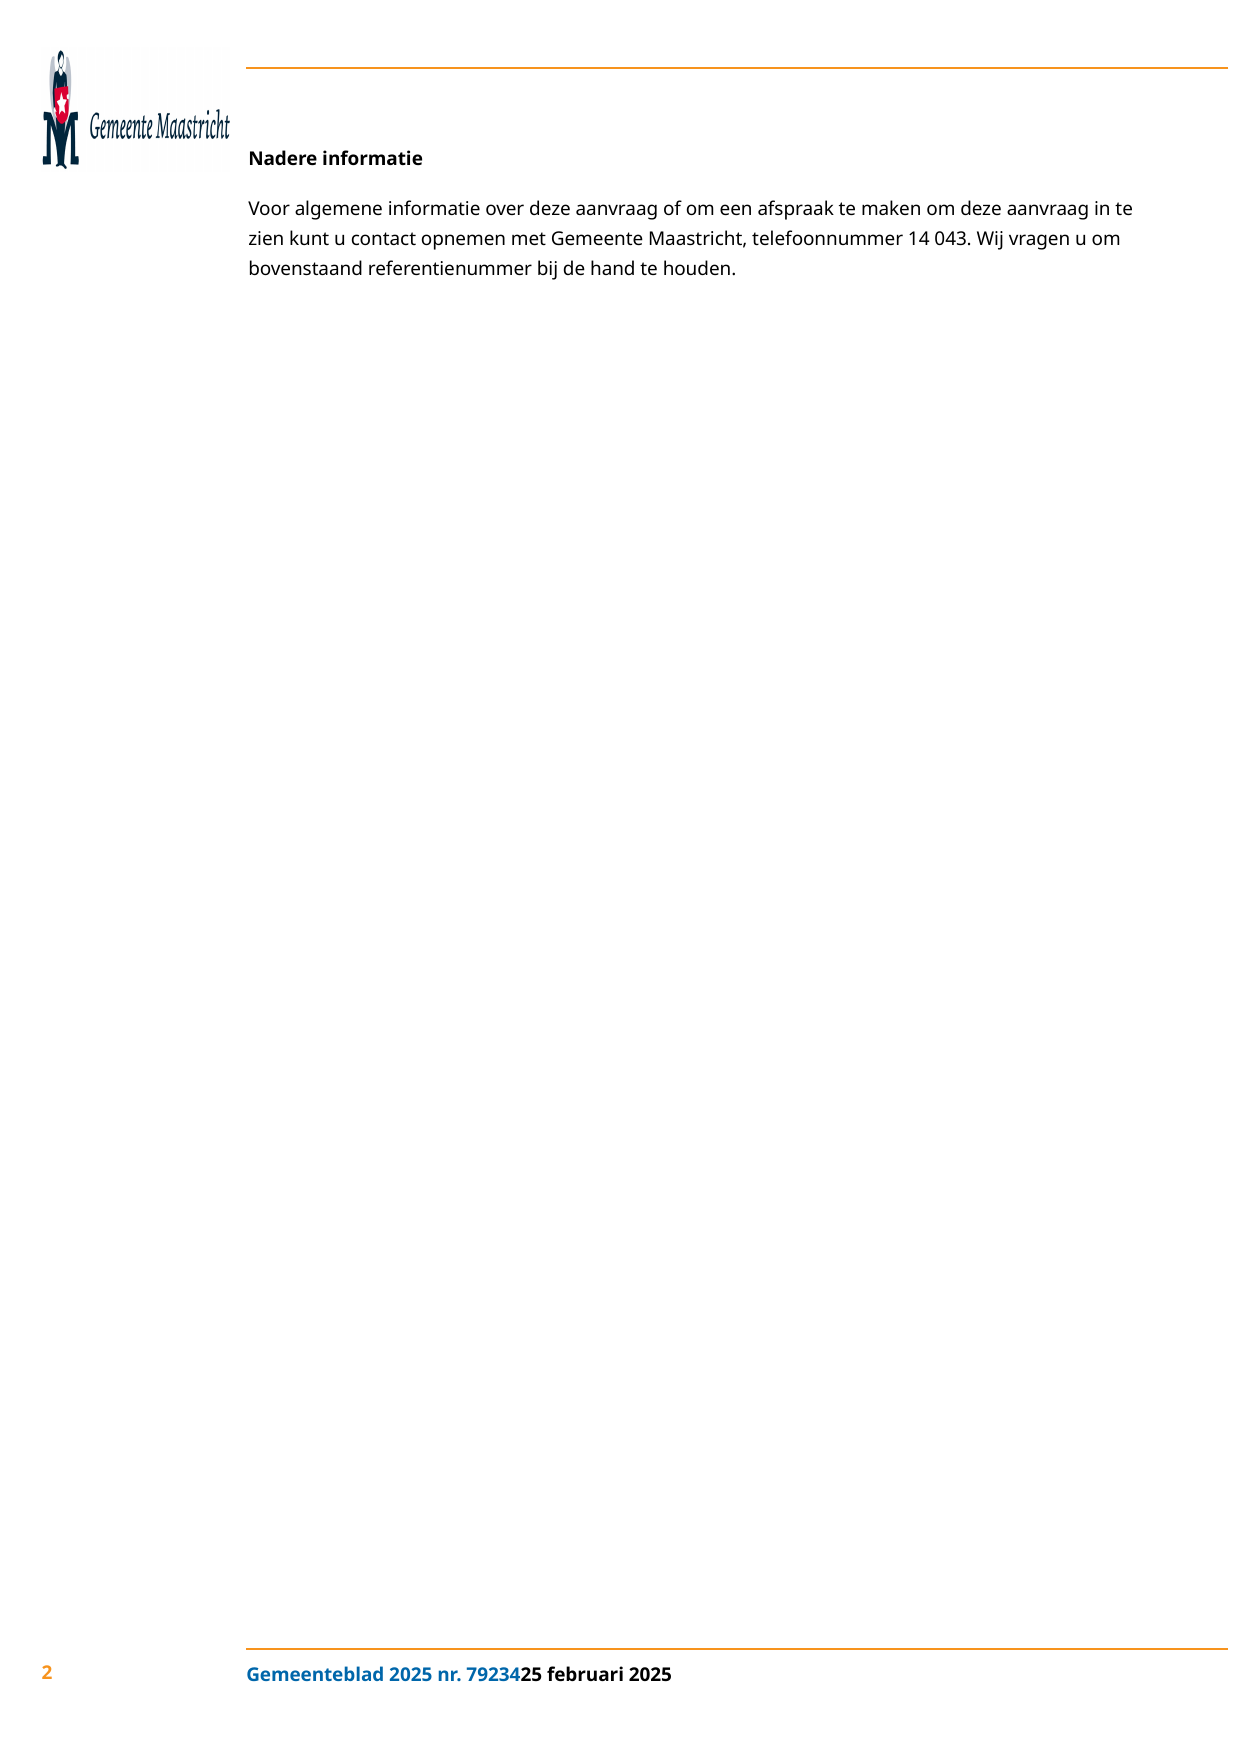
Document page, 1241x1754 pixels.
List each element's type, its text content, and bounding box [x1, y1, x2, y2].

text Nadere informatie [248, 145, 1152, 171]
picture [41, 47, 231, 172]
text Voor algemene informatie over deze aanvraag of om een afspraak te maken om deze aanvraag in te zien kunt u contact opnemen met Gemeente Maastricht, telefoonnummer 14 043. Wij vragen u om bovenstaand referentienummer bij de hand te houden. [248, 196, 1152, 281]
